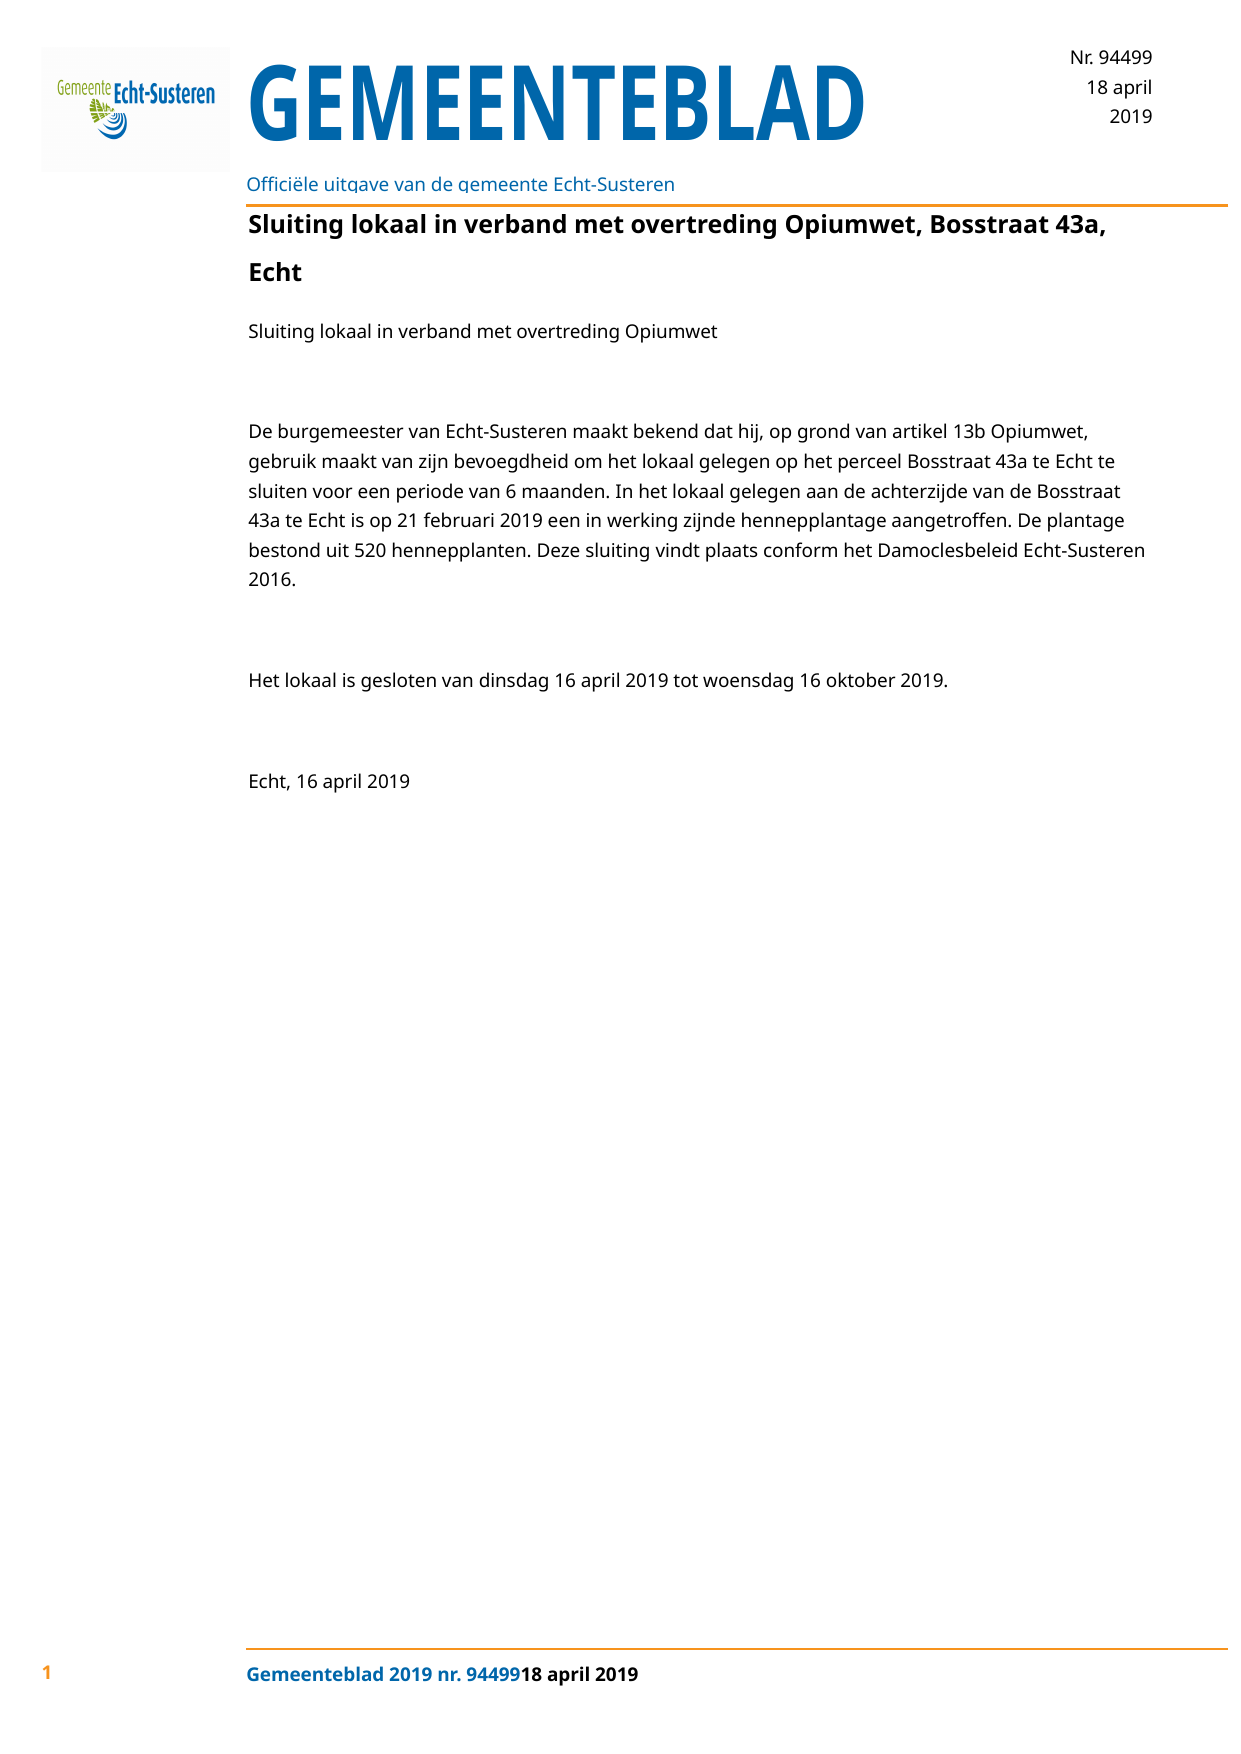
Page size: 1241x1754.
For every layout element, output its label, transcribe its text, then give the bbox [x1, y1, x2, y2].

text De burgemeester van Echt-Susteren maakt bekend dat hij, op grond van artikel 13b Opiumwet, gebruik maakt van zijn bevoegdheid om het lokaal gelegen op het perceel Bosstraat 43a te Echt te sluiten voor een periode van 6 maanden. In het lokaal gelegen aan de achterzijde van de Bosstraat 43a te Echt is op 21 februari 2019 een in werking zijnde hennepplantage aangetroffen. De plantage bestond uit 520 hennepplanten. Deze sluiting vindt plaats conform het Damoclesbeleid Echt-Susteren 2016. [248, 419, 1152, 592]
text Sluiting lokaal in verband met overtreding Opiumwet [248, 318, 1152, 344]
text Sluiting lokaal in verband met overtreding Opiumwet, Bosstraat 43a, Echt [248, 207, 1152, 288]
picture [41, 47, 231, 172]
text Echt, 16 april 2019 [248, 768, 1152, 794]
text Het lokaal is gesloten van dinsdag 16 april 2019 tot woensdag 16 oktober 2019. [248, 667, 1152, 693]
